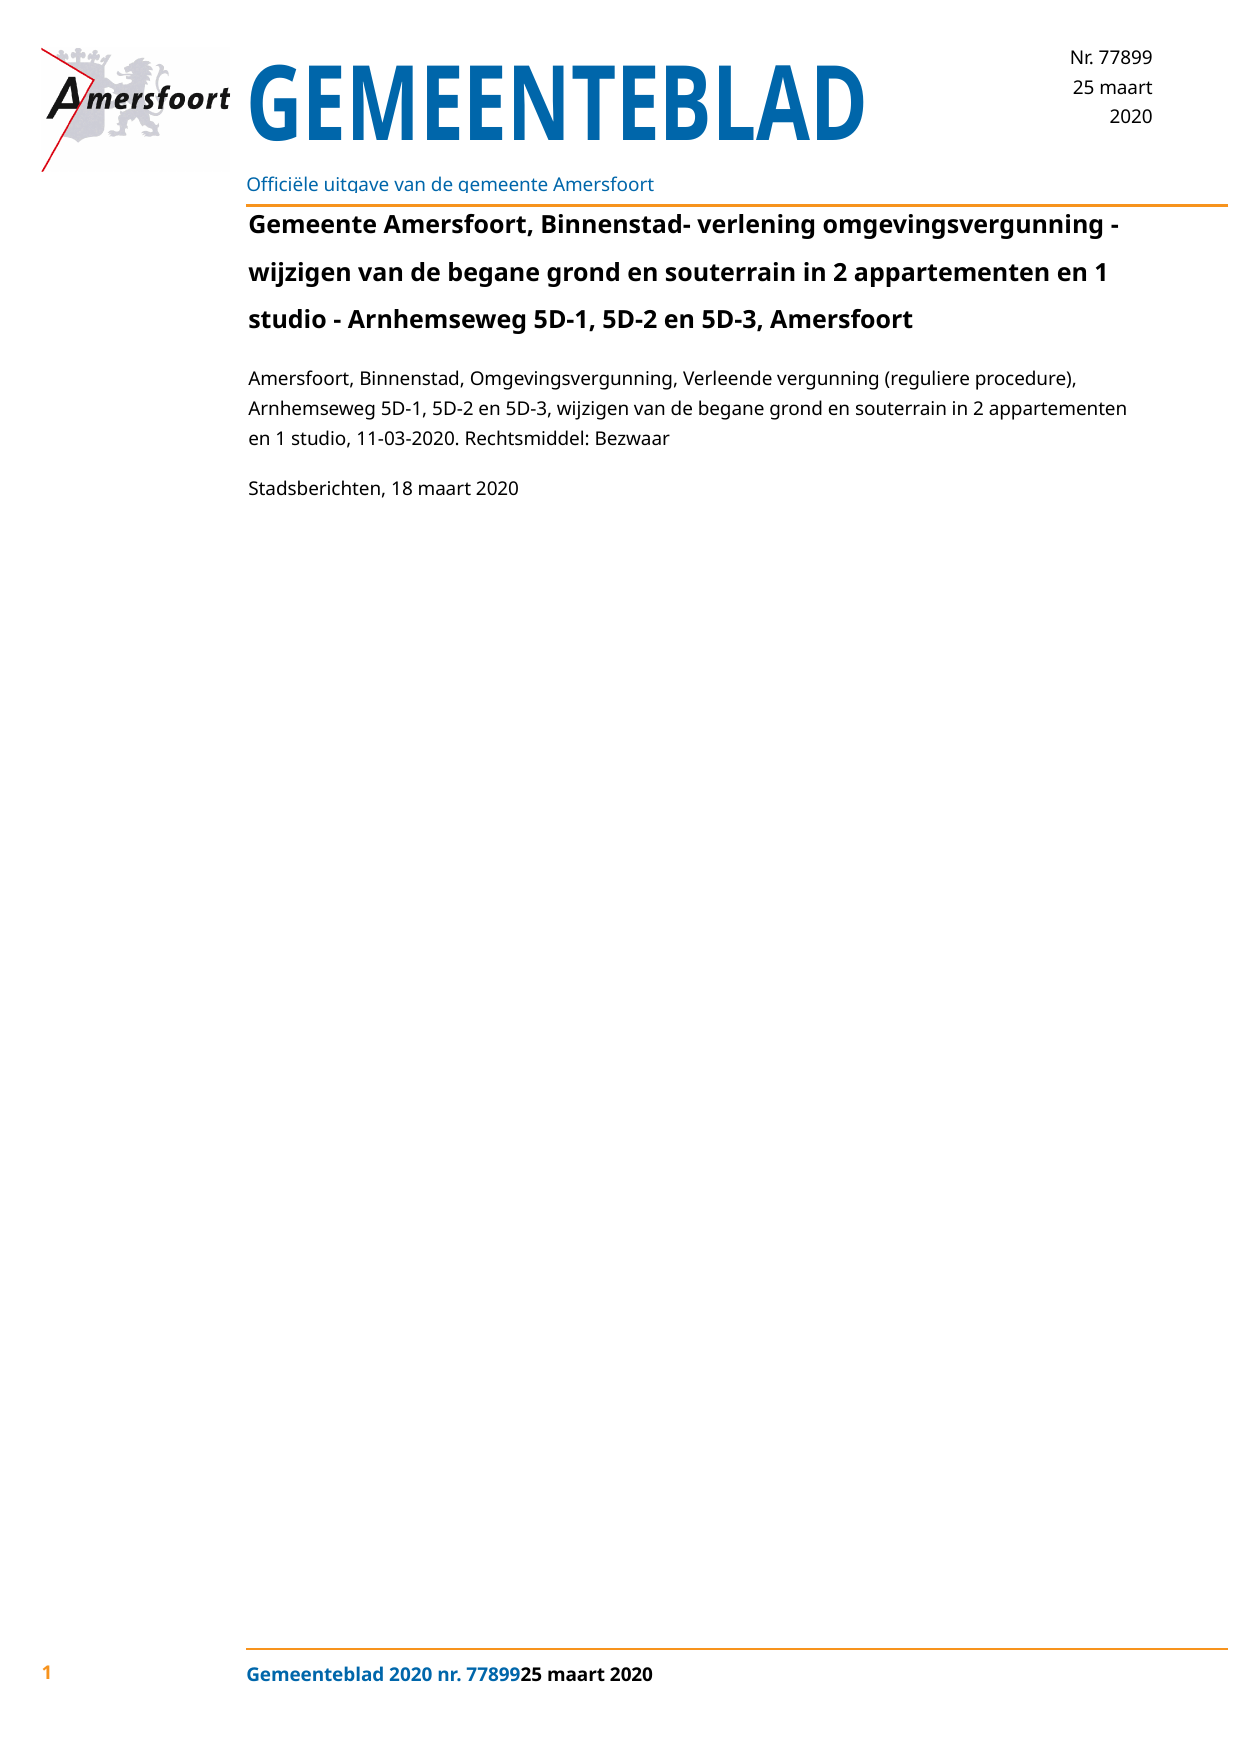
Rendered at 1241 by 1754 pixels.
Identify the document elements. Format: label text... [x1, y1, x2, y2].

text Amersfoort, Binnenstad, Omgevingsvergunning, Verleende vergunning (reguliere procedure), Arnhemseweg 5D-1, 5D-2 en 5D-3, wijzigen van de begane grond en souterrain in 2 appartementen en 1 studio, 11-03-2020. Rechtsmiddel: Bezwaar [248, 366, 1152, 450]
picture [41, 47, 231, 172]
text Gemeente Amersfoort, Binnenstad- verlening omgevingsvergunning - wijzigen van de begane grond en souterrain in 2 appartementen en 1 studio - Arnhemseweg 5D-1, 5D-2 en 5D-3, Amersfoort [248, 207, 1152, 336]
text Stadsberichten, 18 maart 2020 [248, 475, 1152, 501]
